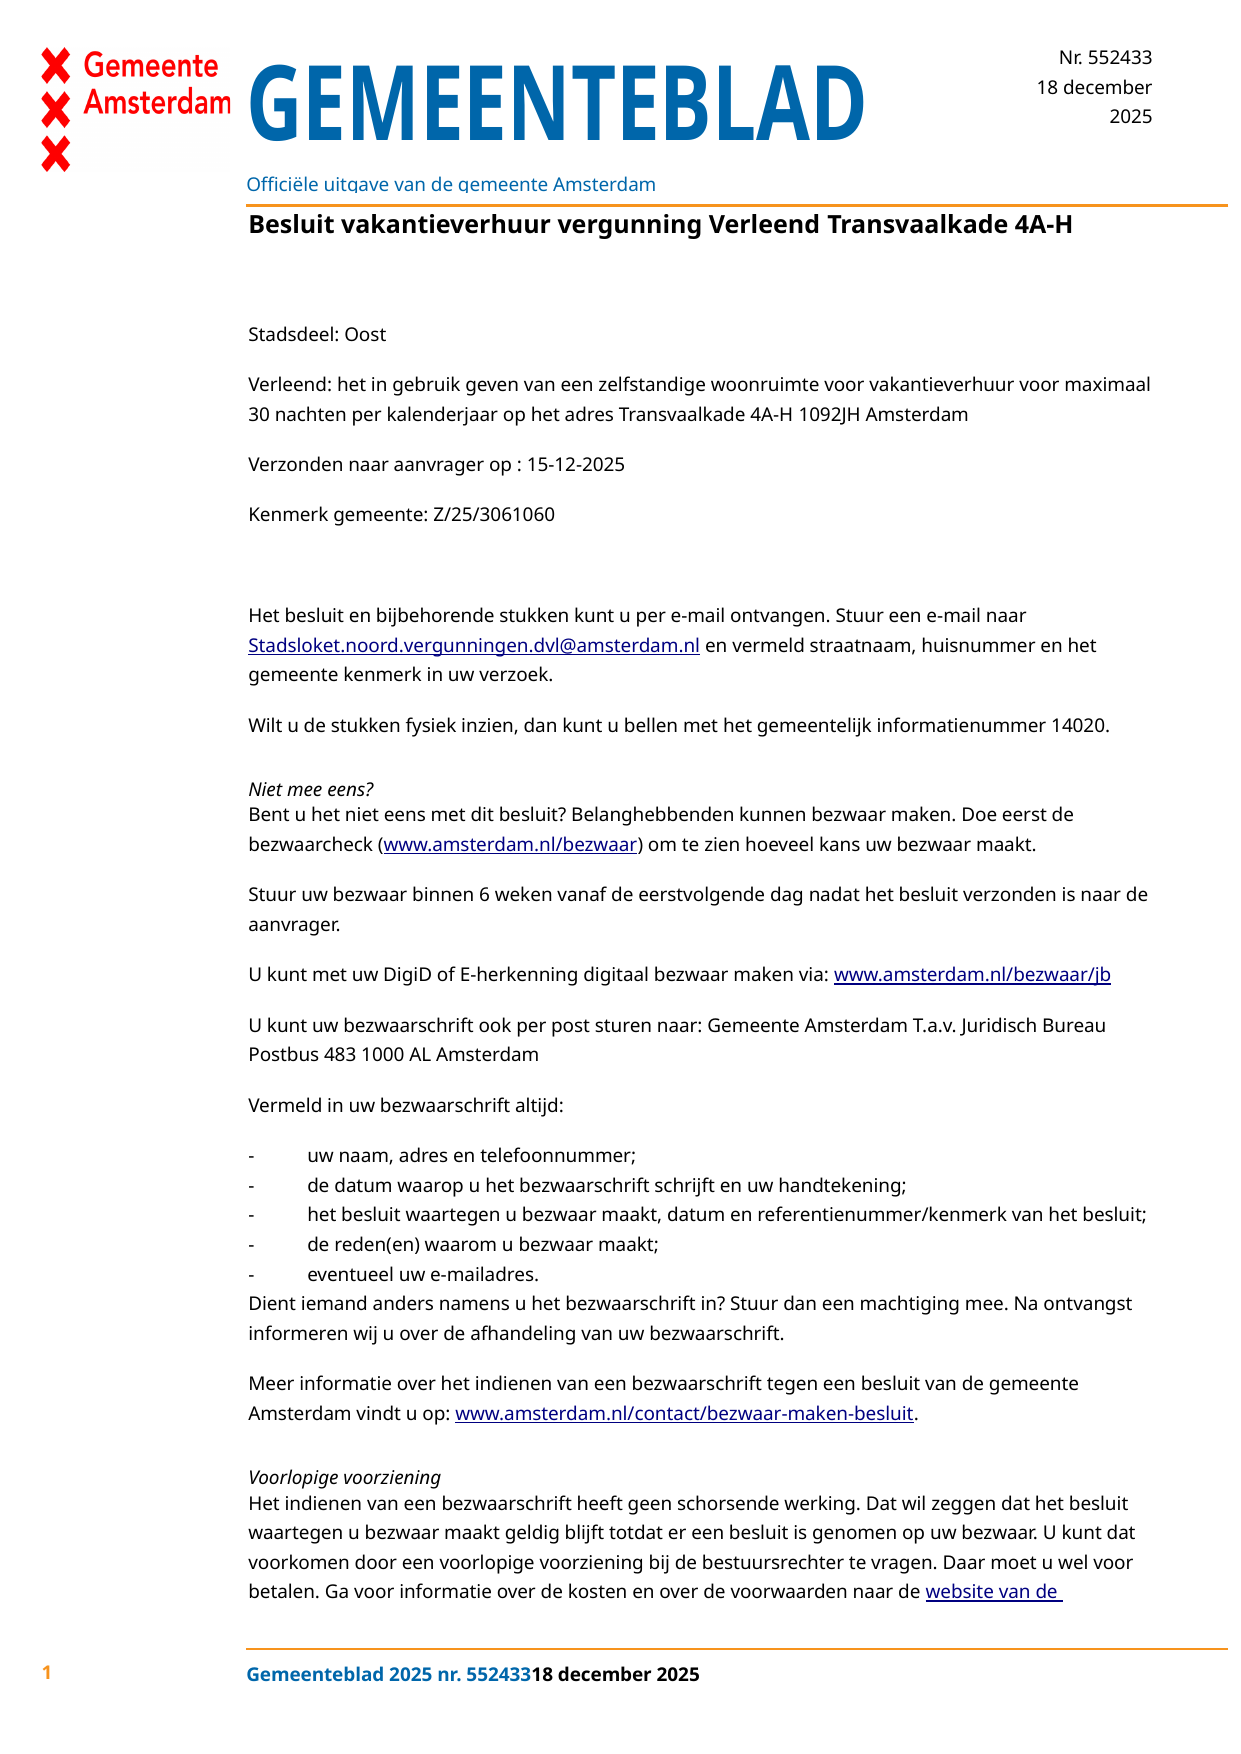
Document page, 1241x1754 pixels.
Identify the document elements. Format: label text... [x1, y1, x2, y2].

text Vermeld in uw bezwaarschrift altijd: [248, 1092, 1152, 1118]
text Stadsdeel: Oost [248, 321, 1152, 346]
text Stuur uw bezwaar binnen 6 weken vanaf de eerstvolgende dag nadat het besluit verzonden is naar de aanvrager. [248, 882, 1152, 937]
text Het indienen van een bezwaarschrift heeft geen schorsende werking. Dat wil zeggen dat het besluit waartegen u bezwaar maakt geldig blijft totdat er een besluit is genomen op uw bezwaar. U kunt dat voorkomen door een voorlopige voorziening bij de bestuursrechter te vragen. Daar moet u wel voor betalen. Ga voor informatie over de kosten en over de voorwaarden naar de website van de [248, 1490, 1152, 1604]
list de reden(en) waarom u bezwaar maakt; [248, 1231, 1152, 1257]
text Verzonden naar aanvrager op : 15-12-2025 [248, 451, 1152, 477]
list uw naam, adres en telefoonnummer; [248, 1142, 1152, 1168]
text Bent u het niet eens met dit besluit? Belanghebbenden kunnen bezwaar maken. Doe eerst de bezwaarcheck (www.amsterdam.nl/bezwaar) om te zien hoeveel kans uw bezwaar maakt. [248, 802, 1152, 857]
text U kunt met uw DigiD of E-herkenning digitaal bezwaar maken via: www.amsterdam.nl/bezwaar/jb [248, 962, 1152, 987]
text Meer informatie over het indienen van een bezwaarschrift tegen een besluit van de gemeente Amsterdam vindt u op: www.amsterdam.nl/contact/bezwaar-maken-besluit. [248, 1370, 1152, 1426]
text Wilt u de stukken fysiek inzien, dan kunt u bellen met het gemeentelijk informatienummer 14020. [248, 712, 1152, 738]
text Besluit vakantieverhuur vergunning Verleend Transvaalkade 4A-H [248, 207, 1152, 241]
text Niet mee eens? [248, 776, 1152, 802]
text Het besluit en bijbehorende stukken kunt u per e-mail ontvangen. Stuur een e-mail naar Stadsloket.noord.vergunningen.dvl@amsterdam.nl en vermeld straatnaam, huisnummer en het gemeente kenmerk in uw verzoek. [248, 602, 1152, 687]
picture [41, 47, 231, 172]
list het besluit waartegen u bezwaar maakt, datum en referentienummer/kenmerk van het besluit; [248, 1202, 1152, 1227]
text Dient iemand anders namens u het bezwaarschrift in? Stuur dan een machtiging mee. Na ontvangst informeren wij u over de afhandeling van uw bezwaarschrift. [248, 1290, 1152, 1346]
list eventueel uw e-mailadres. [248, 1261, 1152, 1287]
list de datum waarop u het bezwaarschrift schrijft en uw handtekening; [248, 1172, 1152, 1198]
text U kunt uw bezwaarschrift ook per post sturen naar: Gemeente Amsterdam T.a.v. Juridisch Bureau Postbus 483 1000 AL Amsterdam [248, 1012, 1152, 1067]
text Kenmerk gemeente: Z/25/3061060 [248, 502, 1152, 527]
text Verleend: het in gebruik geven van een zelfstandige woonruimte voor vakantieverhuur voor maximaal 30 nachten per kalenderjaar op het adres Transvaalkade 4A-H 1092JH Amsterdam [248, 371, 1152, 426]
text Voorlopige voorziening [248, 1464, 1152, 1490]
